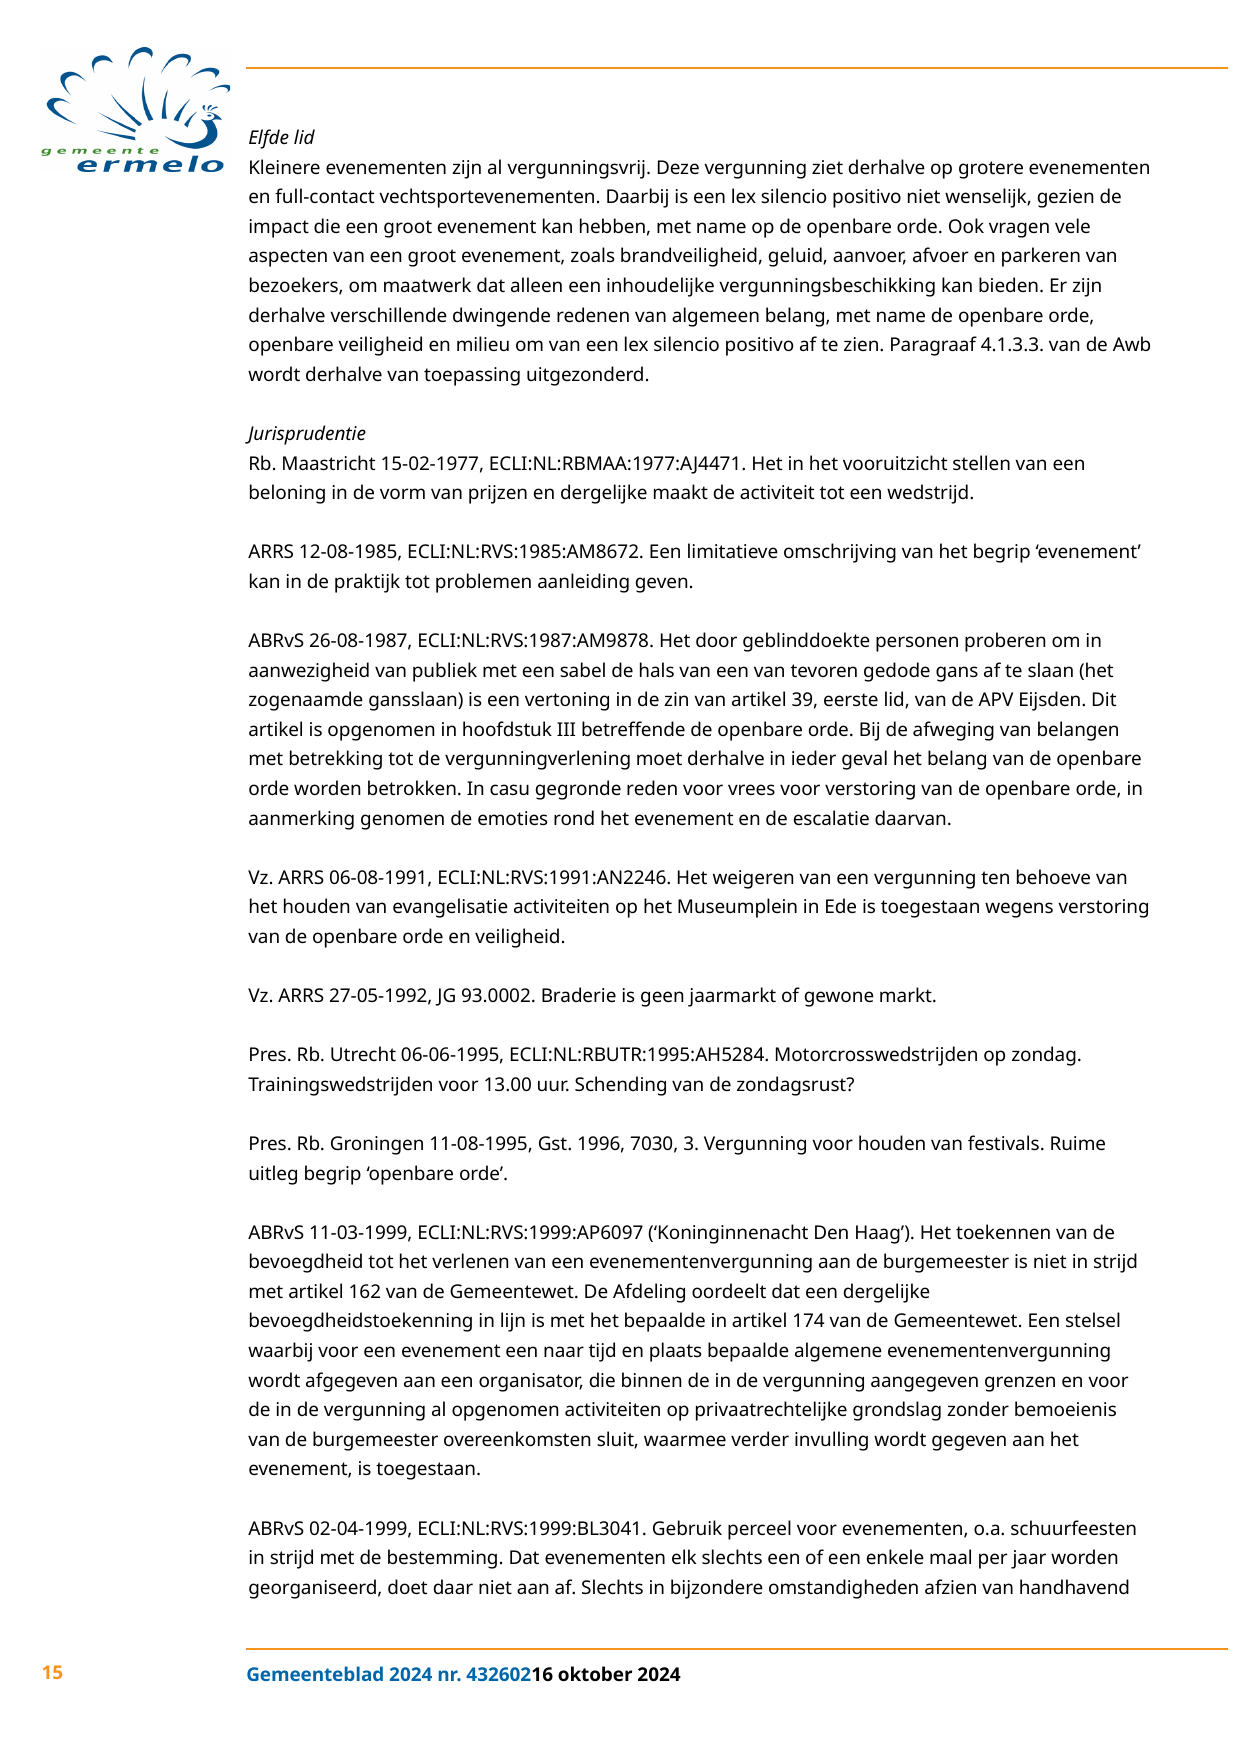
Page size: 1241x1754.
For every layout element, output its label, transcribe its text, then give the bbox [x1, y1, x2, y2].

text Pres. Rb. Groningen 11-08-1995, Gst. 1996, 7030, 3. Vergunning voor houden van festivals. Ruime uitleg begrip ‘openbare orde’. [248, 1130, 1152, 1186]
text Rb. Maastricht 15-02-1977, ECLI:NL:RBMAA:1977:AJ4471. Het in het vooruitzicht stellen van een beloning in de vorm van prijzen en dergelijke maakt de activiteit tot een wedstrijd. [248, 450, 1152, 505]
text Pres. Rb. Utrecht 06-06-1995, ECLI:NL:RBUTR:1995:AH5284. Motorcrosswedstrijden op zondag. Trainingswedstrijden voor 13.00 uur. Schending van de zondagsrust? [248, 1041, 1152, 1097]
text ABRvS 02-04-1999, ECLI:NL:RVS:1999:BL3041. Gebruik perceel voor evenementen, o.a. schuurfeesten in strijd met de bestemming. Dat evenementen elk slechts een of een enkele maal per jaar worden georganiseerd, doet daar niet aan af. Slechts in bijzondere omstandigheden afzien van handhavend [248, 1515, 1152, 1600]
text ARRS 12-08-1985, ECLI:NL:RVS:1985:AM8672. Een limitatieve omschrijving van het begrip ‘evenement’ kan in de praktijk tot problemen aanleiding geven. [248, 538, 1152, 594]
text ABRvS 26-08-1987, ECLI:NL:RVS:1987:AM9878. Het door geblinddoekte personen proberen om in aanwezigheid van publiek met een sabel de hals van een van tevoren gedode gans af te slaan (het zogenaamde gansslaan) is een vertoning in de zin van artikel 39, eerste lid, van de APV Eijsden. Dit artikel is opgenomen in hoofdstuk III betreffende de openbare orde. Bij de afweging van belangen met betrekking tot de vergunningverlening moet derhalve in ieder geval het belang van de openbare orde worden betrokken. In casu gegronde reden voor vrees voor verstoring van de openbare orde, in aanmerking genomen de emoties rond het evenement en de escalatie daarvan. [248, 627, 1152, 831]
text ABRvS 11-03-1999, ECLI:NL:RVS:1999:AP6097 (‘Koninginnenacht Den Haag’). Het toekennen van de bevoegdheid tot het verlenen van een evenementenvergunning aan de burgemeester is niet in strijd met artikel 162 van de Gemeentewet. De Afdeling oordeelt dat een dergelijke bevoegdheidstoekenning in lijn is met het bepaalde in artikel 174 van de Gemeentewet. Een stelsel waarbij voor een evenement een naar tijd en plaats bepaalde algemene evenementenvergunning wordt afgegeven aan een organisator, die binnen de in de vergunning aangegeven grenzen en voor de in de vergunning al opgenomen activiteiten op privaatrechtelijke grondslag zonder bemoeienis van de burgemeester overeenkomsten sluit, waarmee verder invulling wordt gegeven aan het evenement, is toegestaan. [248, 1219, 1152, 1481]
text Vz. ARRS 27-05-1992, JG 93.0002. Braderie is geen jaarmarkt of gewone markt. [248, 982, 1152, 1008]
text Vz. ARRS 06-08-1991, ECLI:NL:RVS:1991:AN2246. Het weigeren van een vergunning ten behoeve van het houden van evangelisatie activiteiten op het Museumplein in Ede is toegestaan wegens verstoring van de openbare orde en veiligheid. [248, 864, 1152, 949]
text Elfde lid [248, 124, 1152, 150]
picture [41, 47, 231, 172]
text Jurisprudentie [248, 420, 1152, 446]
text Kleinere evenementen zijn al vergunningsvrij. Deze vergunning ziet derhalve op grotere evenementen en full-contact vechtsportevenementen. Daarbij is een lex silencio positivo niet wenselijk, gezien de impact die een groot evenement kan hebben, met name op de openbare orde. Ook vragen vele aspecten van een groot evenement, zoals brandveiligheid, geluid, aanvoer, afvoer en parkeren van bezoekers, om maatwerk dat alleen een inhoudelijke vergunningsbeschikking kan bieden. Er zijn derhalve verschillende dwingende redenen van algemeen belang, met name de openbare orde, openbare veiligheid en milieu om van een lex silencio positivo af te zien. Paragraaf 4.1.3.3. van de Awb wordt derhalve van toepassing uitgezonderd. [248, 154, 1152, 387]
